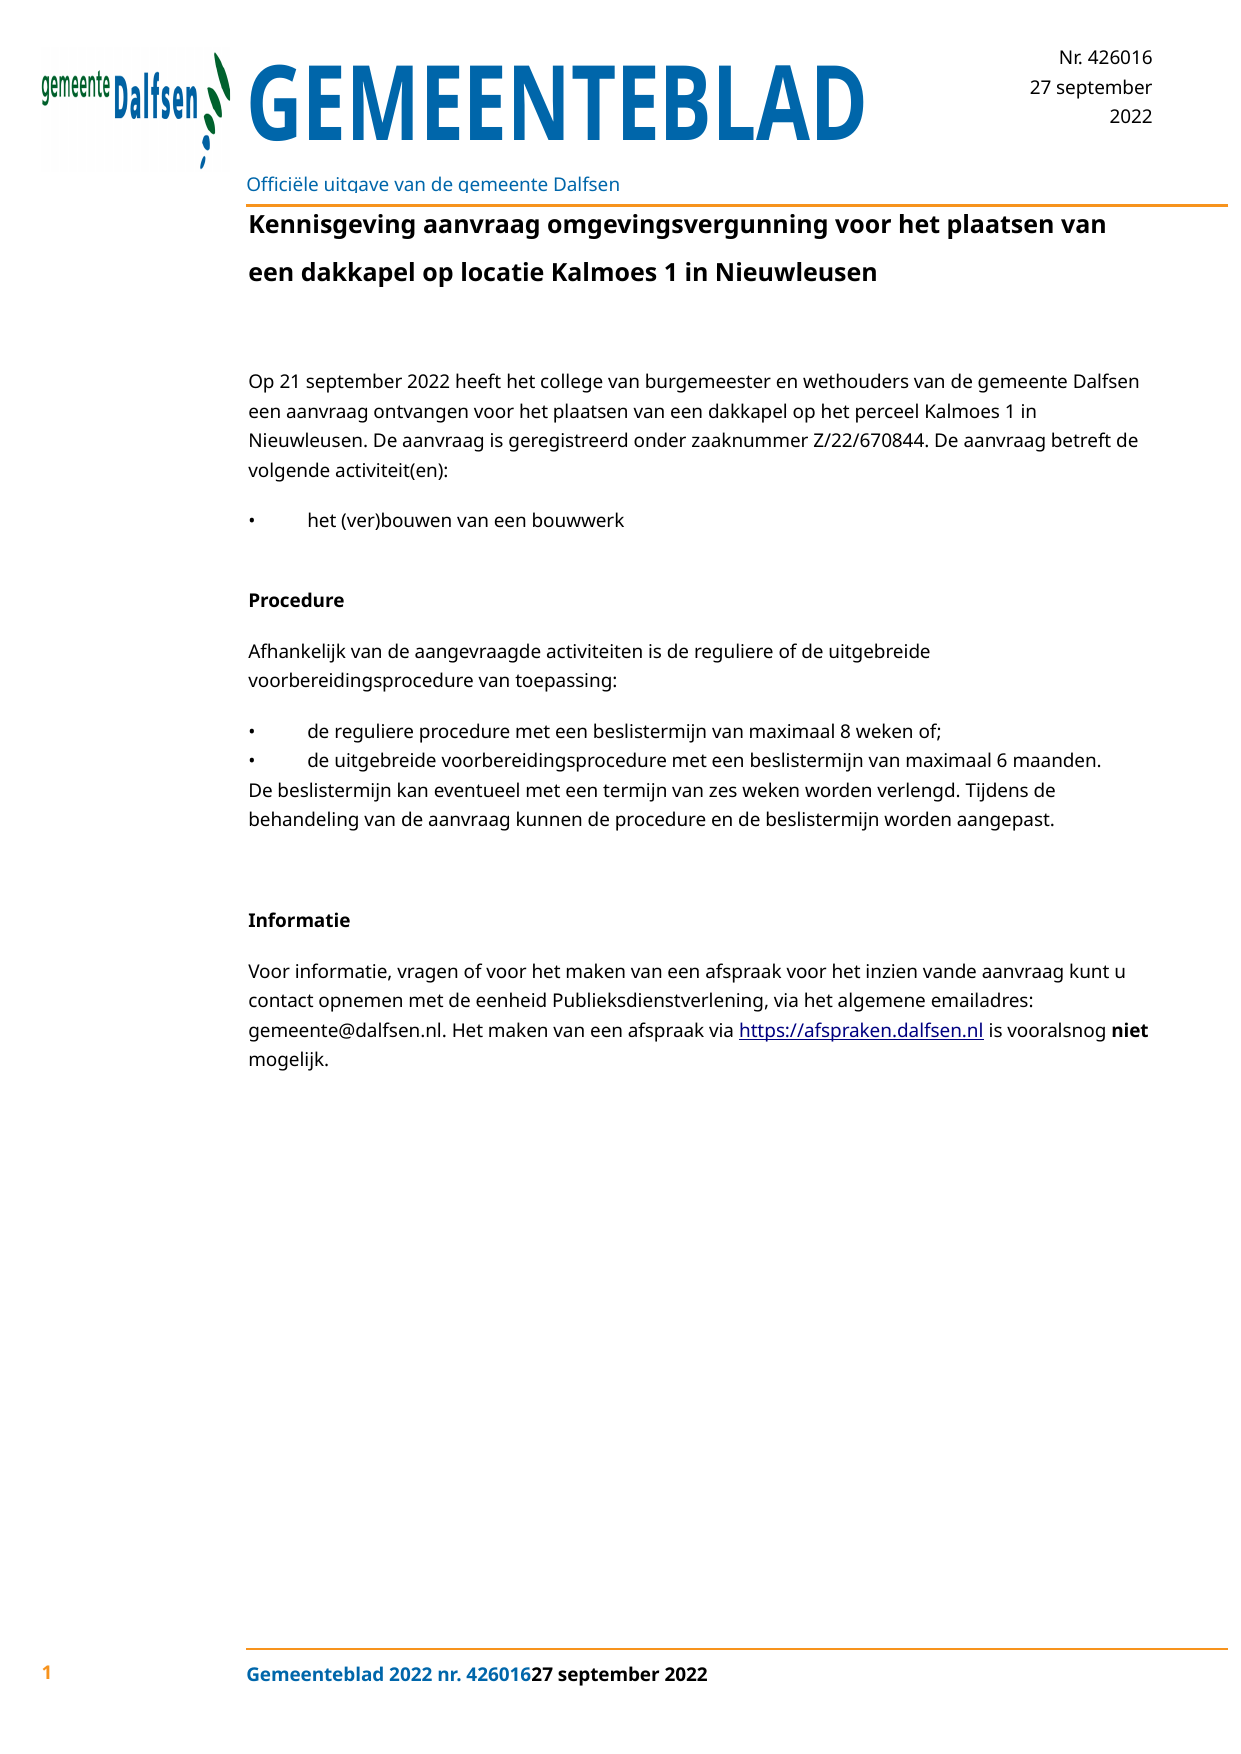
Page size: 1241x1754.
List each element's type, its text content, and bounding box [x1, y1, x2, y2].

picture [41, 47, 231, 172]
text Procedure [248, 587, 1152, 613]
list de uitgebreide voorbereidingsprocedure met een beslistermijn van maximaal 6 maanden. [248, 747, 1152, 773]
text De beslistermijn kan eventueel met een termijn van zes weken worden verlengd. Tijdens de behandeling van de aanvraag kunnen de procedure en de beslistermijn worden aangepast. [248, 777, 1152, 832]
list de reguliere procedure met een beslistermijn van maximaal 8 weken of; [248, 718, 1152, 744]
text Informatie [248, 907, 1152, 933]
text Kennisgeving aanvraag omgevingsvergunning voor het plaatsen van een dakkapel op locatie Kalmoes 1 in Nieuwleusen [248, 207, 1152, 288]
text Afhankelijk van de aangevraagde activiteiten is de reguliere of de uitgebreide voorbereidingsprocedure van toepassing: [248, 638, 1152, 693]
text Op 21 september 2022 heeft het college van burgemeester en wethouders van de gemeente Dalfsen een aanvraag ontvangen voor het plaatsen van een dakkapel op het perceel Kalmoes 1 in Nieuwleusen. De aanvraag is geregistreerd onder zaaknummer Z/22/670844. De aanvraag betreft de volgende activiteit(en): [248, 368, 1152, 483]
text Voor informatie, vragen of voor het maken van een afspraak voor het inzien vande aanvraag kunt u contact opnemen met de eenheid Publieksdienstverlening, via het algemene emailadres: gemeente@dalfsen.nl. Het maken van een afspraak via https://afspraken.dalfsen.nl is vooralsnog niet mogelijk. [248, 958, 1152, 1072]
list het (ver)bouwen van een bouwwerk [248, 507, 1152, 533]
